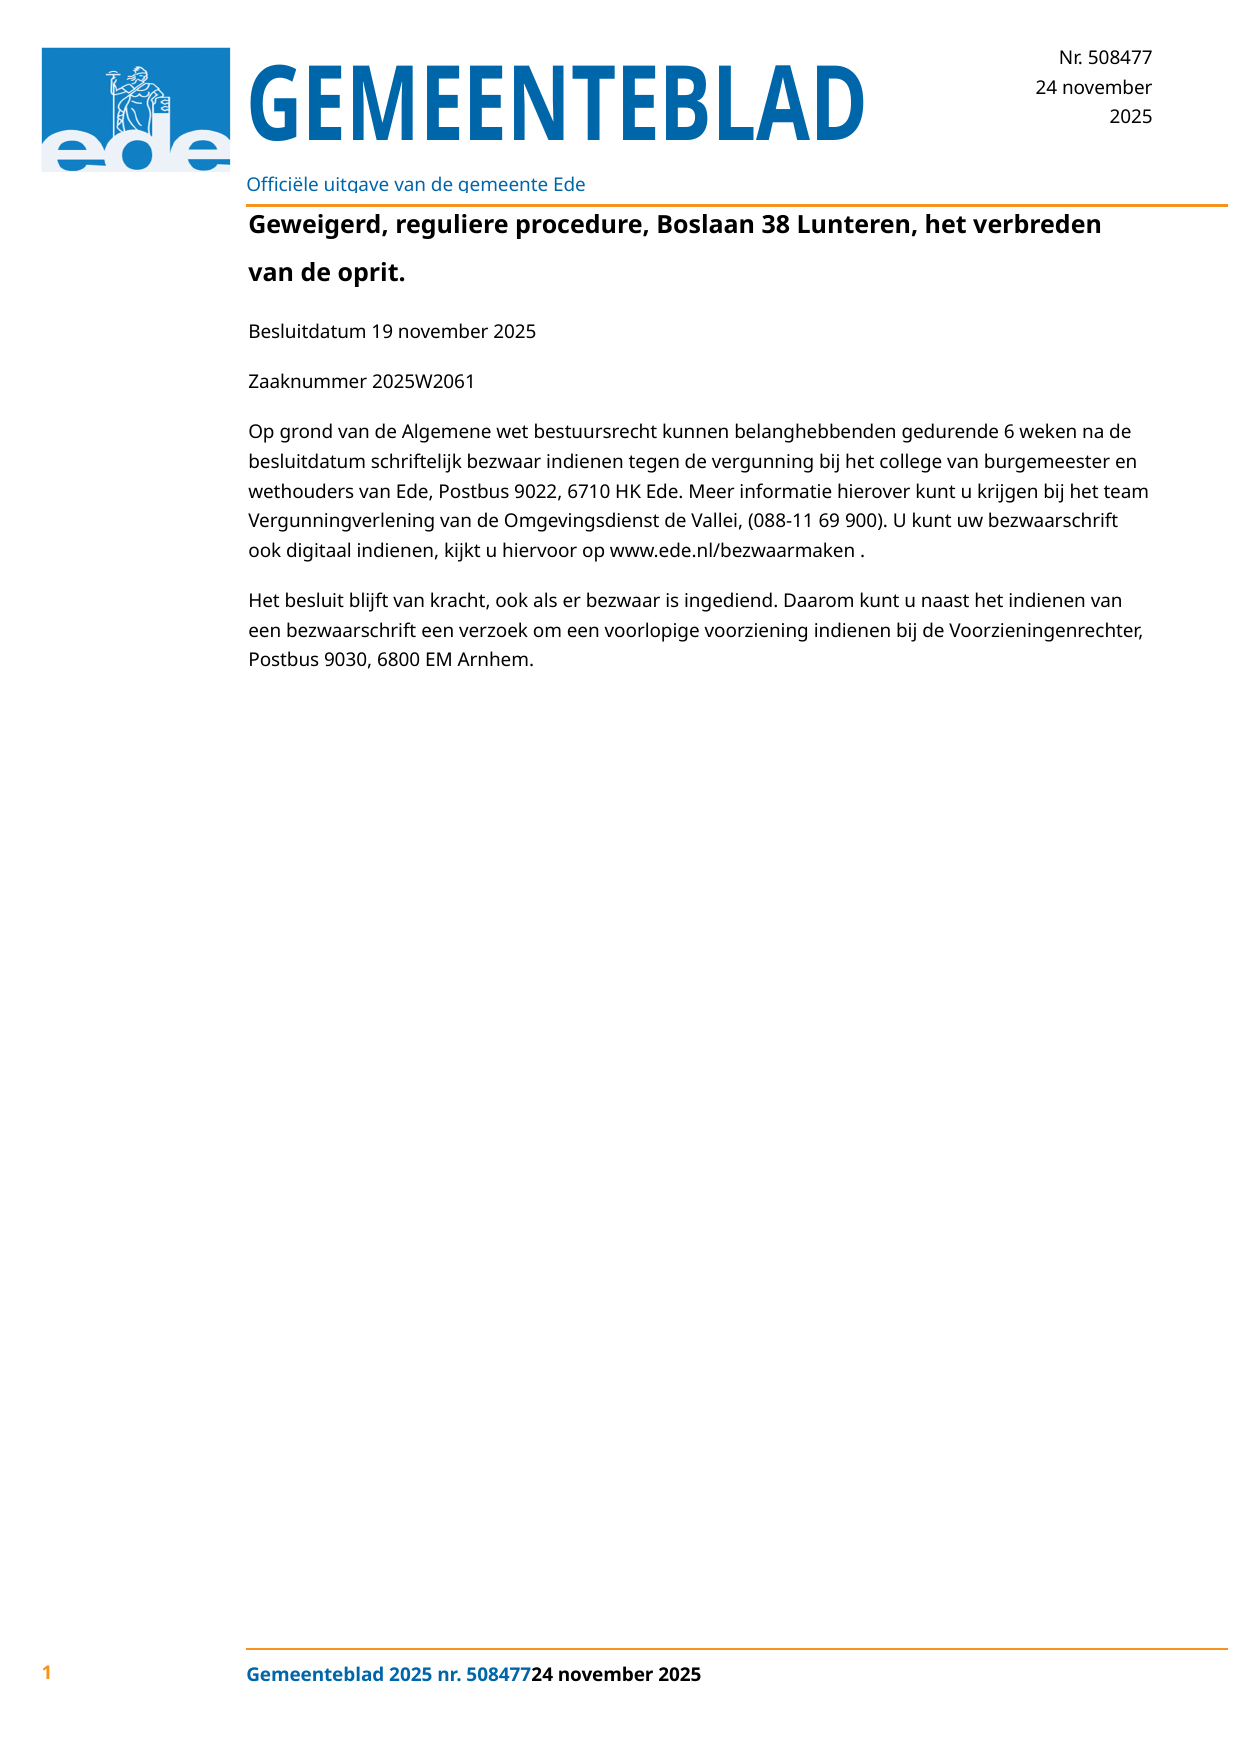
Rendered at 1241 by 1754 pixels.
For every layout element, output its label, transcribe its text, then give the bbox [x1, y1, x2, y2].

picture [41, 47, 231, 172]
text Op grond van de Algemene wet bestuursrecht kunnen belanghebbenden gedurende 6 weken na de besluitdatum schriftelijk bezwaar indienen tegen de vergunning bij het college van burgemeester en wethouders van Ede, Postbus 9022, 6710 HK Ede. Meer informatie hierover kunt u krijgen bij het team Vergunningverlening van de Omgevingsdienst de Vallei, (088-11 69 900). U kunt uw bezwaarschrift ook digitaal indienen, kijkt u hiervoor op www.ede.nl/bezwaarmaken . [248, 419, 1152, 563]
text Geweigerd, reguliere procedure, Boslaan 38 Lunteren, het verbreden van de oprit. [248, 207, 1152, 288]
text Het besluit blijft van kracht, ook als er bezwaar is ingediend. Daarom kunt u naast het indienen van een bezwaarschrift een verzoek om een voorlopige voorziening indienen bij de Voorzieningenrechter, Postbus 9030, 6800 EM Arnhem. [248, 587, 1152, 672]
text Besluitdatum 19 november 2025 [248, 318, 1152, 344]
text Zaaknummer 2025W2061 [248, 368, 1152, 394]
